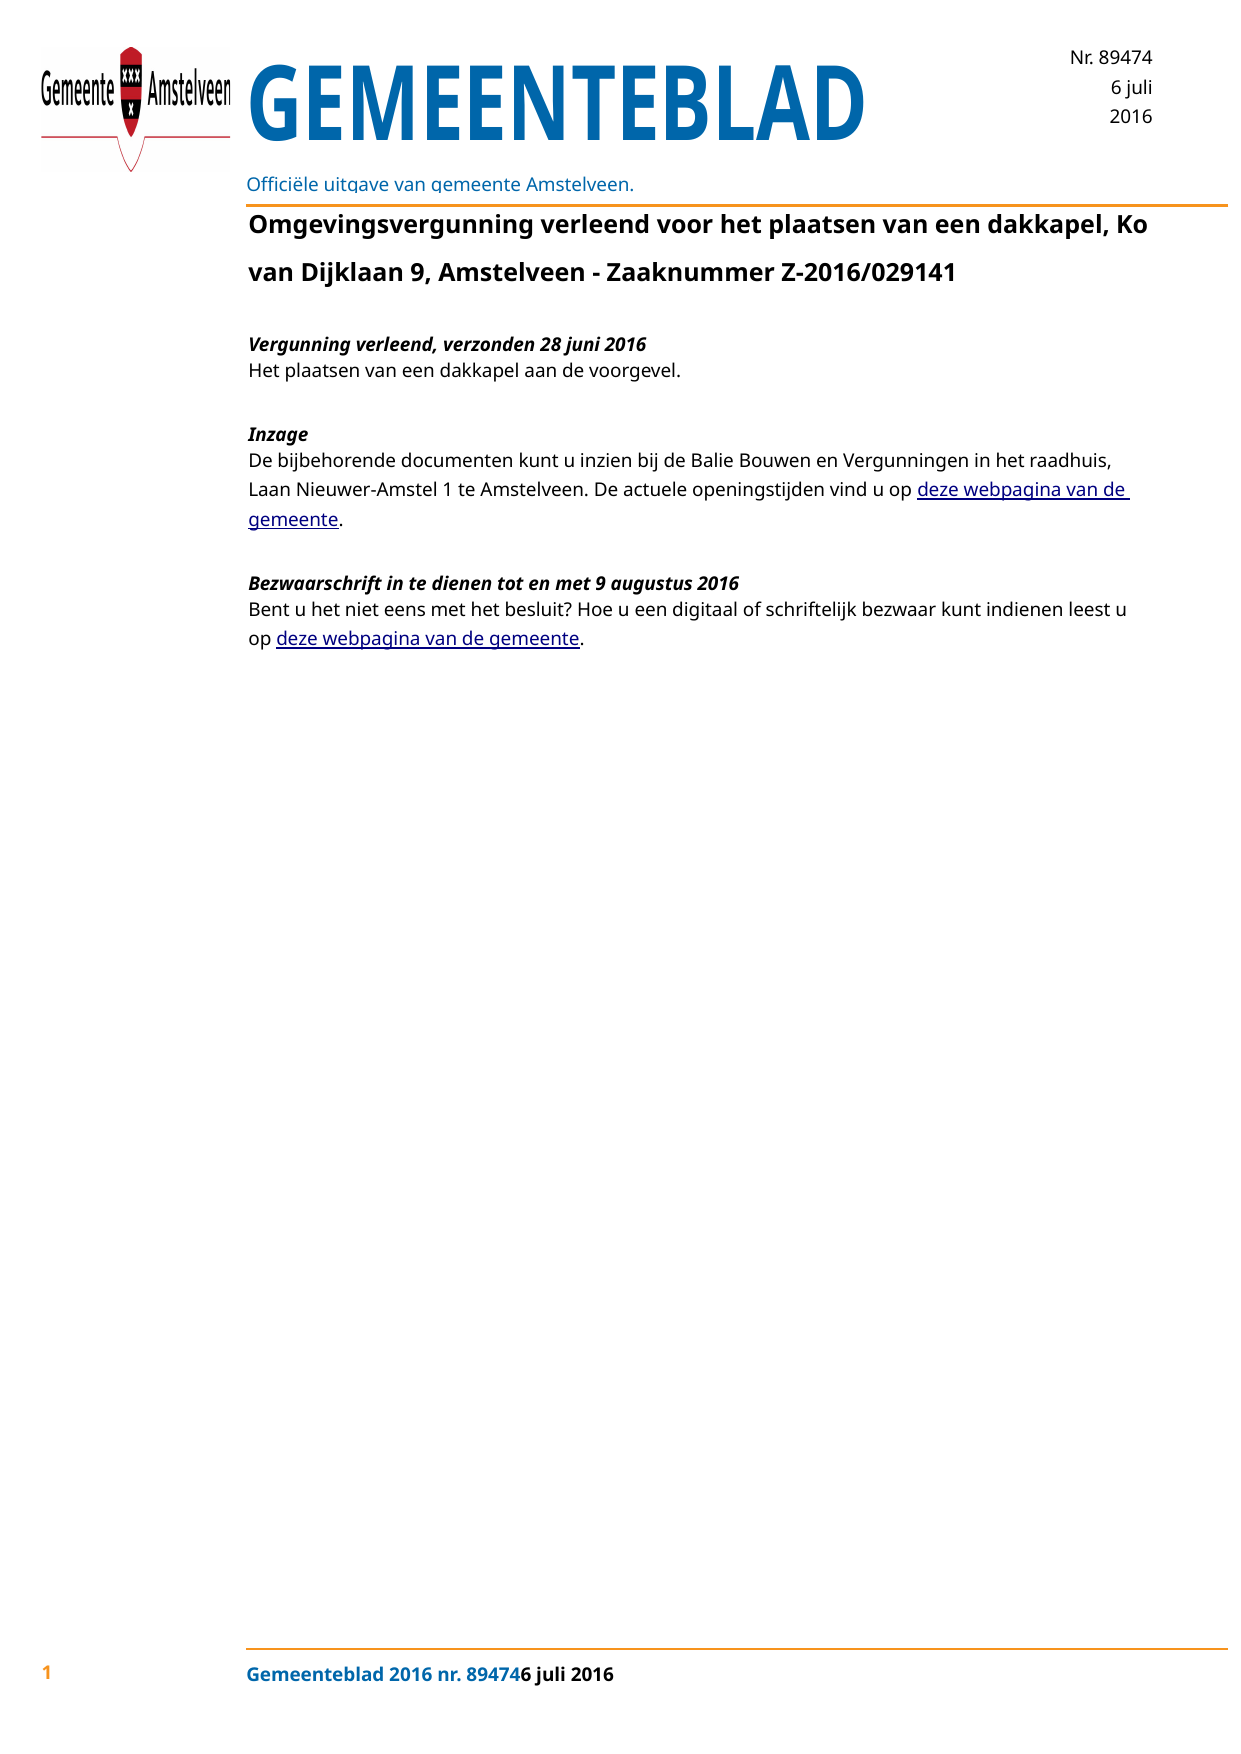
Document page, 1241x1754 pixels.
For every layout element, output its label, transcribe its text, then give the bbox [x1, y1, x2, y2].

text De bijbehorende documenten kunt u inzien bij de Balie Bouwen en Vergunningen in het raadhuis, Laan Nieuwer-Amstel 1 te Amstelveen. De actuele openingstijden vind u op deze webpagina van de gemeente. [248, 447, 1152, 532]
text Omgevingsvergunning verleend voor het plaatsen van een dakkapel, Ko van Dijklaan 9, Amstelveen - Zaaknummer Z-2016/029141 [248, 207, 1152, 288]
text Het plaatsen van een dakkapel aan de voorgevel. [248, 357, 1152, 383]
text Bezwaarschrift in te dienen tot en met 9 augustus 2016 [248, 570, 1152, 596]
text Vergunning verleend, verzonden 28 juni 2016 [248, 331, 1152, 357]
text Inzage [248, 421, 1152, 447]
picture [41, 47, 231, 172]
text Bent u het niet eens met het besluit? Hoe u een digitaal of schriftelijk bezwaar kunt indienen leest u op deze webpagina van de gemeente. [248, 596, 1152, 651]
